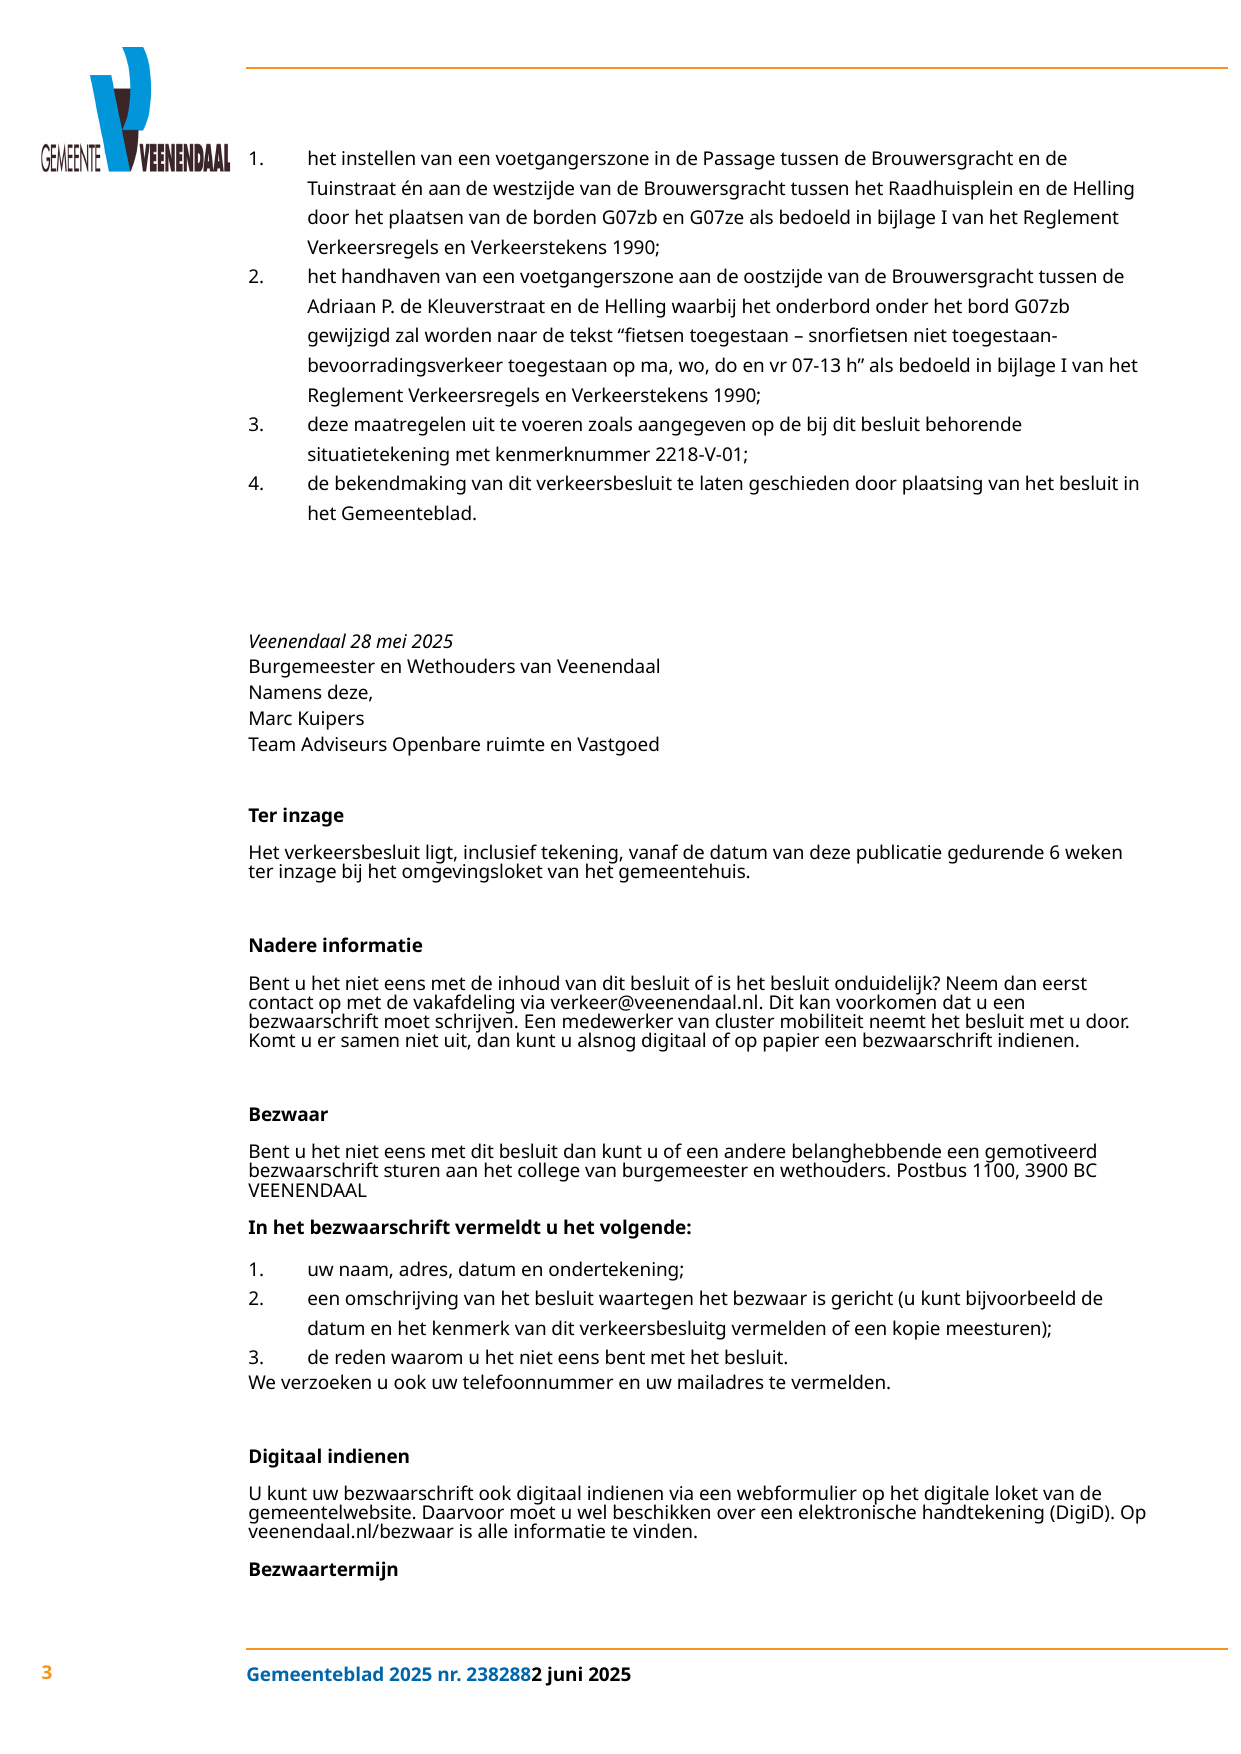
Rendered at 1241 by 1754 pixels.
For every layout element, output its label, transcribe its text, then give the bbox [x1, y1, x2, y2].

text U kunt uw bezwaarschrift ook digitaal indienen via een webformulier op het digitale loket van de gemeentelwebsite. Daarvoor moet u wel beschikken over een elektronische handtekening (DigiD). Op veenendaal.nl/bezwaar is alle informatie te vinden. [248, 1485, 1152, 1543]
list de reden waarom u het niet eens bent met het besluit. [248, 1344, 1152, 1370]
picture [41, 47, 130, 172]
text Bezwaar [248, 1106, 1152, 1126]
text Het verkeersbesluit ligt, inclusief tekening, vanaf de datum van deze publicatie gedurende 6 weken ter inzage bij het omgevingsloket van het gemeentehuis. [248, 844, 1152, 883]
text Digitaal indienen [248, 1448, 1152, 1467]
list het handhaven van een voetgangerszone aan de oostzijde van de Brouwersgracht tussen de Adriaan P. de Kleuverstraat en de Helling waarbij het onderbord onder het bord G07zb gewijzigd zal worden naar de tekst “fietsen toegestaan – snorfietsen niet toegestaan- bevoorradingsverkeer toegestaan op ma, wo, do en vr 07-13 h” als bedoeld in bijlage I van het Reglement Verkeersregels en Verkeerstekens 1990; [248, 263, 1152, 408]
text Team Adviseurs Openbare ruimte en Vastgoed [248, 731, 1152, 757]
list uw naam, adres, datum en ondertekening; [248, 1256, 1152, 1281]
text In het bezwaarschrift vermeldt u het volgende: [248, 1219, 1152, 1238]
text Ter inzage [248, 807, 1152, 827]
picture [123, 47, 231, 172]
text Marc Kuipers [248, 705, 1152, 731]
text Bent u het niet eens met dit besluit dan kunt u of een andere belanghebbende een gemotiveerd bezwaarschrift sturen aan het college van burgemeester en wethouders. Postbus 1100, 3900 BC VEENENDAAL [248, 1143, 1152, 1201]
list het instellen van een voetgangerszone in de Passage tussen de Brouwersgracht en de Tuinstraat én aan de westzijde van de Brouwersgracht tussen het Raadhuisplein en de Helling door het plaatsen van de borden G07zb en G07ze als bedoeld in bijlage I van het Reglement Verkeersregels en Verkeerstekens 1990; [248, 145, 1152, 260]
text Namens deze, [248, 679, 1152, 705]
text We verzoeken u ook uw telefoonnummer en uw mailadres te vermelden. [248, 1374, 1152, 1393]
text Burgemeester en Wethouders van Veenendaal [248, 654, 1152, 679]
list deze maatregelen uit te voeren zoals aangegeven op de bij dit besluit behorende situatietekening met kenmerknummer 2218-V-01; [248, 411, 1152, 467]
list een omschrijving van het besluit waartegen het bezwaar is gericht (u kunt bijvoorbeeld de datum en het kenmerk van dit verkeersbesluitg vermelden of een kopie meesturen); [248, 1285, 1152, 1341]
text Bent u het niet eens met de inhoud van dit besluit of is het besluit onduidelijk? Neem dan eerst contact op met de vakafdeling via verkeer@veenendaal.nl. Dit kan voorkomen dat u een bezwaarschrift moet schrijven. Een medewerker van cluster mobiliteit neemt het besluit met u door. Komt u er samen niet uit, dan kunt u alsnog digitaal of op papier een bezwaarschrift indienen. [248, 974, 1152, 1052]
list de bekendmaking van dit verkeersbesluit te laten geschieden door plaatsing van het besluit in het Gemeenteblad. [248, 471, 1152, 526]
text Nadere informatie [248, 937, 1152, 957]
text Veenendaal 28 mei 2025 [248, 628, 1152, 654]
text Bezwaartermijn [248, 1561, 1152, 1580]
